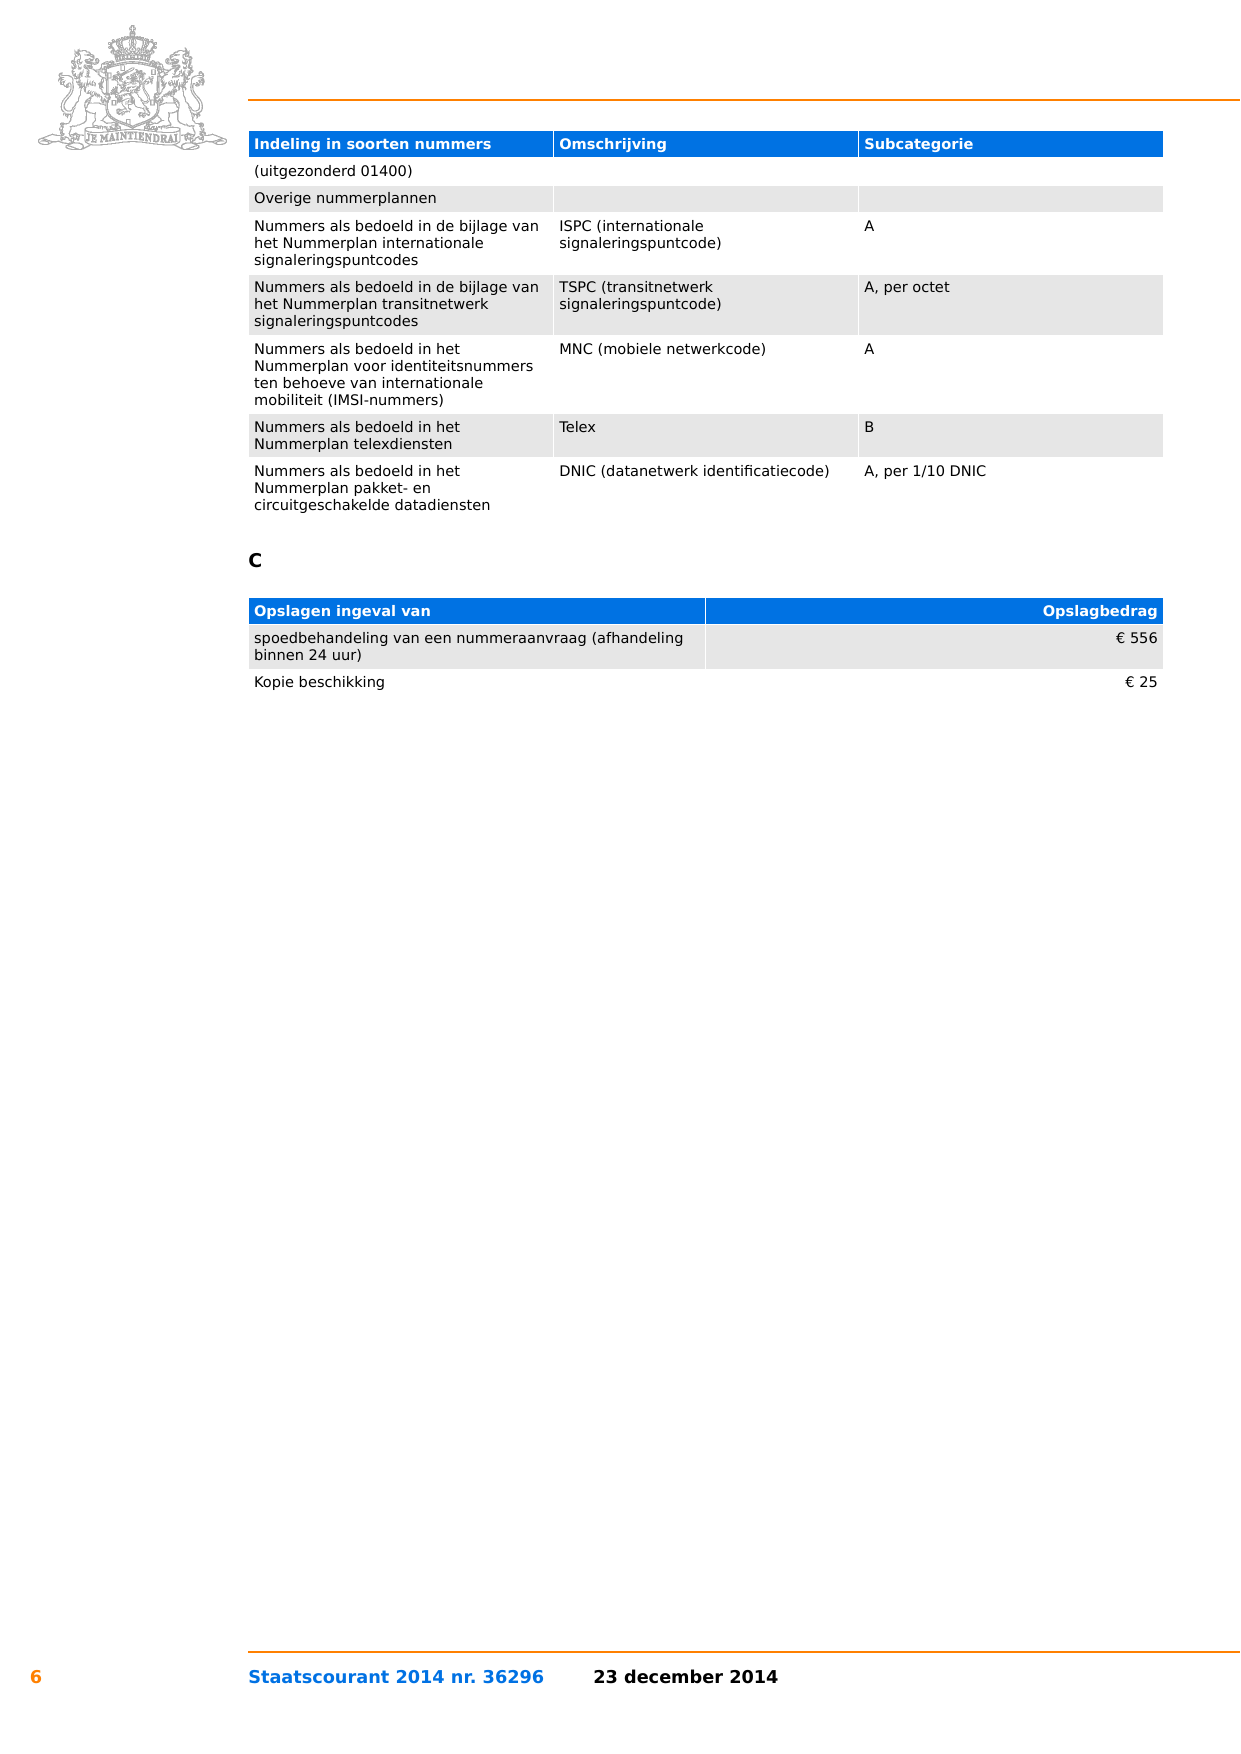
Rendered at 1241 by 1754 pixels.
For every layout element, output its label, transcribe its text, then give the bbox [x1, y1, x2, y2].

table_cell Nummers als bedoeld in het Nummerplan telexdiensten [249, 414, 553, 457]
table_cell Kopie beschikking [249, 670, 705, 696]
table_cell TSPC (transitnetwerk signaleringspuntcode) [554, 275, 858, 335]
table_cell [554, 186, 858, 212]
table_header Subcategorie [859, 131, 1163, 157]
table_cell Nummers als bedoeld in de bijlage van het Nummerplan transitnetwerk signaleringspuntcodes [249, 275, 553, 335]
table_cell A [859, 213, 1163, 273]
table_cell [554, 158, 858, 185]
table_cell ISPC (internationale signaleringspuntcode) [554, 213, 858, 273]
table_cell Overige nummerplannen [249, 186, 553, 212]
table_cell A [859, 336, 1163, 413]
table_header Omschrijving [554, 131, 858, 157]
table_cell B [859, 414, 1163, 457]
table_header Opslagbedrag [706, 598, 1163, 624]
table_cell Nummers als bedoeld in de bijlage van het Nummerplan internationale signaleringspuntcodes [249, 213, 553, 273]
table_cell (uitgezonderd 01400) [249, 158, 553, 185]
table_cell € 25 [706, 670, 1163, 696]
table_cell Nummers als bedoeld in het Nummerplan pakket- en circuitgeschakelde datadiensten [249, 459, 553, 519]
table_cell Telex [554, 414, 858, 457]
table_cell spoedbehandeling van een nummeraanvraag (afhandeling binnen 24 uur) [249, 625, 705, 669]
table_cell DNIC (datanetwerk identificatiecode) [554, 459, 858, 519]
table_cell A, per 1/10 DNIC [859, 459, 1163, 519]
table_cell Nummers als bedoeld in het Nummerplan voor identiteitsnummers ten behoeve van internationale mobiliteit (IMSI-nummers) [249, 336, 553, 413]
table_header Opslagen ingeval van [249, 598, 705, 624]
subtitle C [248, 550, 1163, 572]
table_cell A, per octet [859, 275, 1163, 335]
table_cell [859, 186, 1163, 212]
table_header Indeling in soorten nummers [249, 131, 553, 157]
table_cell MNC (mobiele netwerkcode) [554, 336, 858, 413]
picture [38, 25, 227, 150]
table_cell [859, 158, 1163, 185]
table_cell € 556 [706, 625, 1163, 669]
